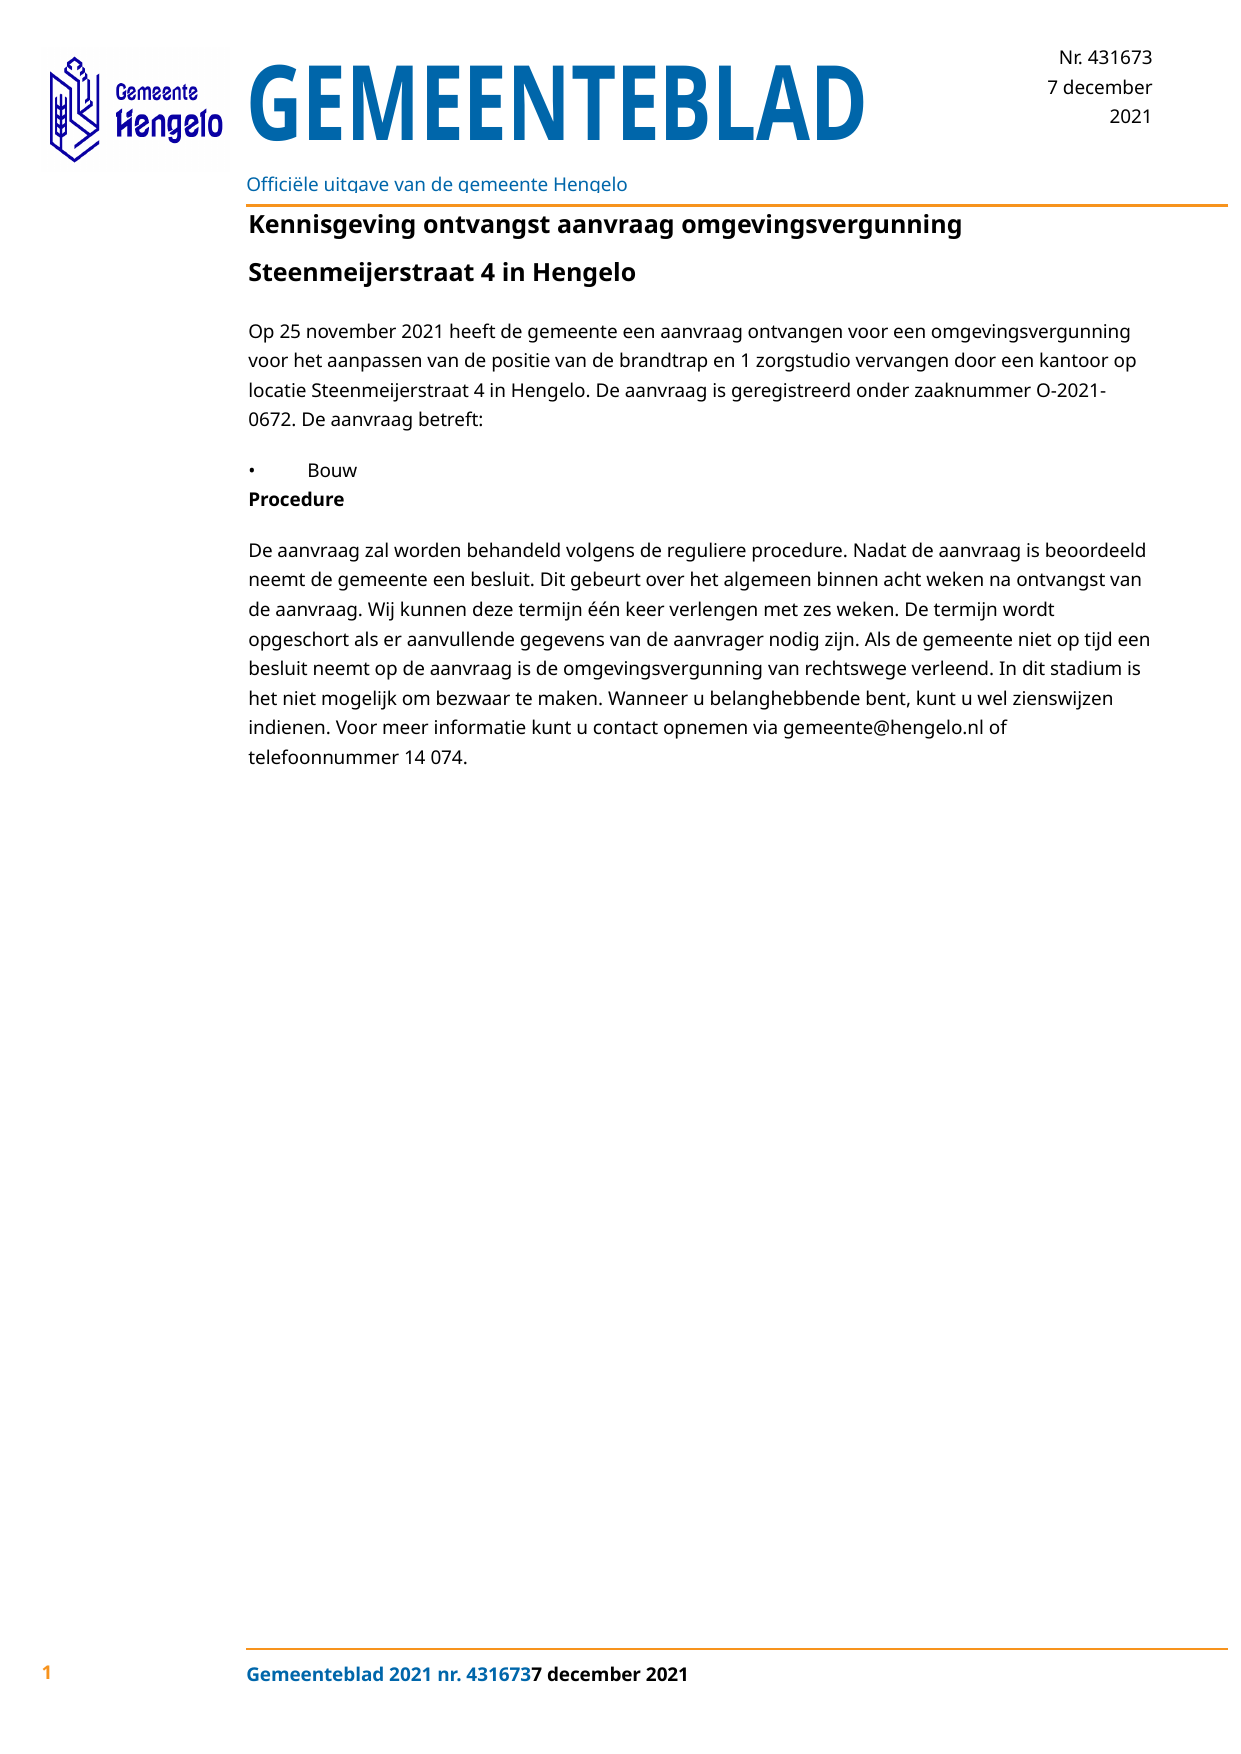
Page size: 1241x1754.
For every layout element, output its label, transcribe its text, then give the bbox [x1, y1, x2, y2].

text Procedure [248, 487, 1152, 512]
list Bouw [248, 457, 1152, 483]
text Kennisgeving ontvangst aanvraag omgevingsvergunning Steenmeijerstraat 4 in Hengelo [248, 207, 1152, 288]
picture [41, 47, 231, 172]
text Op 25 november 2021 heeft de gemeente een aanvraag ontvangen voor een omgevingsvergunning voor het aanpassen van de positie van de brandtrap en 1 zorgstudio vervangen door een kantoor op locatie Steenmeijerstraat 4 in Hengelo. De aanvraag is geregistreerd onder zaaknummer O-2021-0672. De aanvraag betreft: [248, 318, 1152, 432]
text De aanvraag zal worden behandeld volgens de reguliere procedure. Nadat de aanvraag is beoordeeld neemt de gemeente een besluit. Dit gebeurt over het algemeen binnen acht weken na ontvangst van de aanvraag. Wij kunnen deze termijn één keer verlengen met zes weken. De termijn wordt opgeschort als er aanvullende gegevens van de aanvrager nodig zijn. Als de gemeente niet op tijd een besluit neemt op de aanvraag is de omgevingsvergunning van rechtswege verleend. In dit stadium is het niet mogelijk om bezwaar te maken. Wanneer u belanghebbende bent, kunt u wel zienswijzen indienen. Voor meer informatie kunt u contact opnemen via gemeente@hengelo.nl of telefoonnummer 14 074. [248, 537, 1152, 770]
